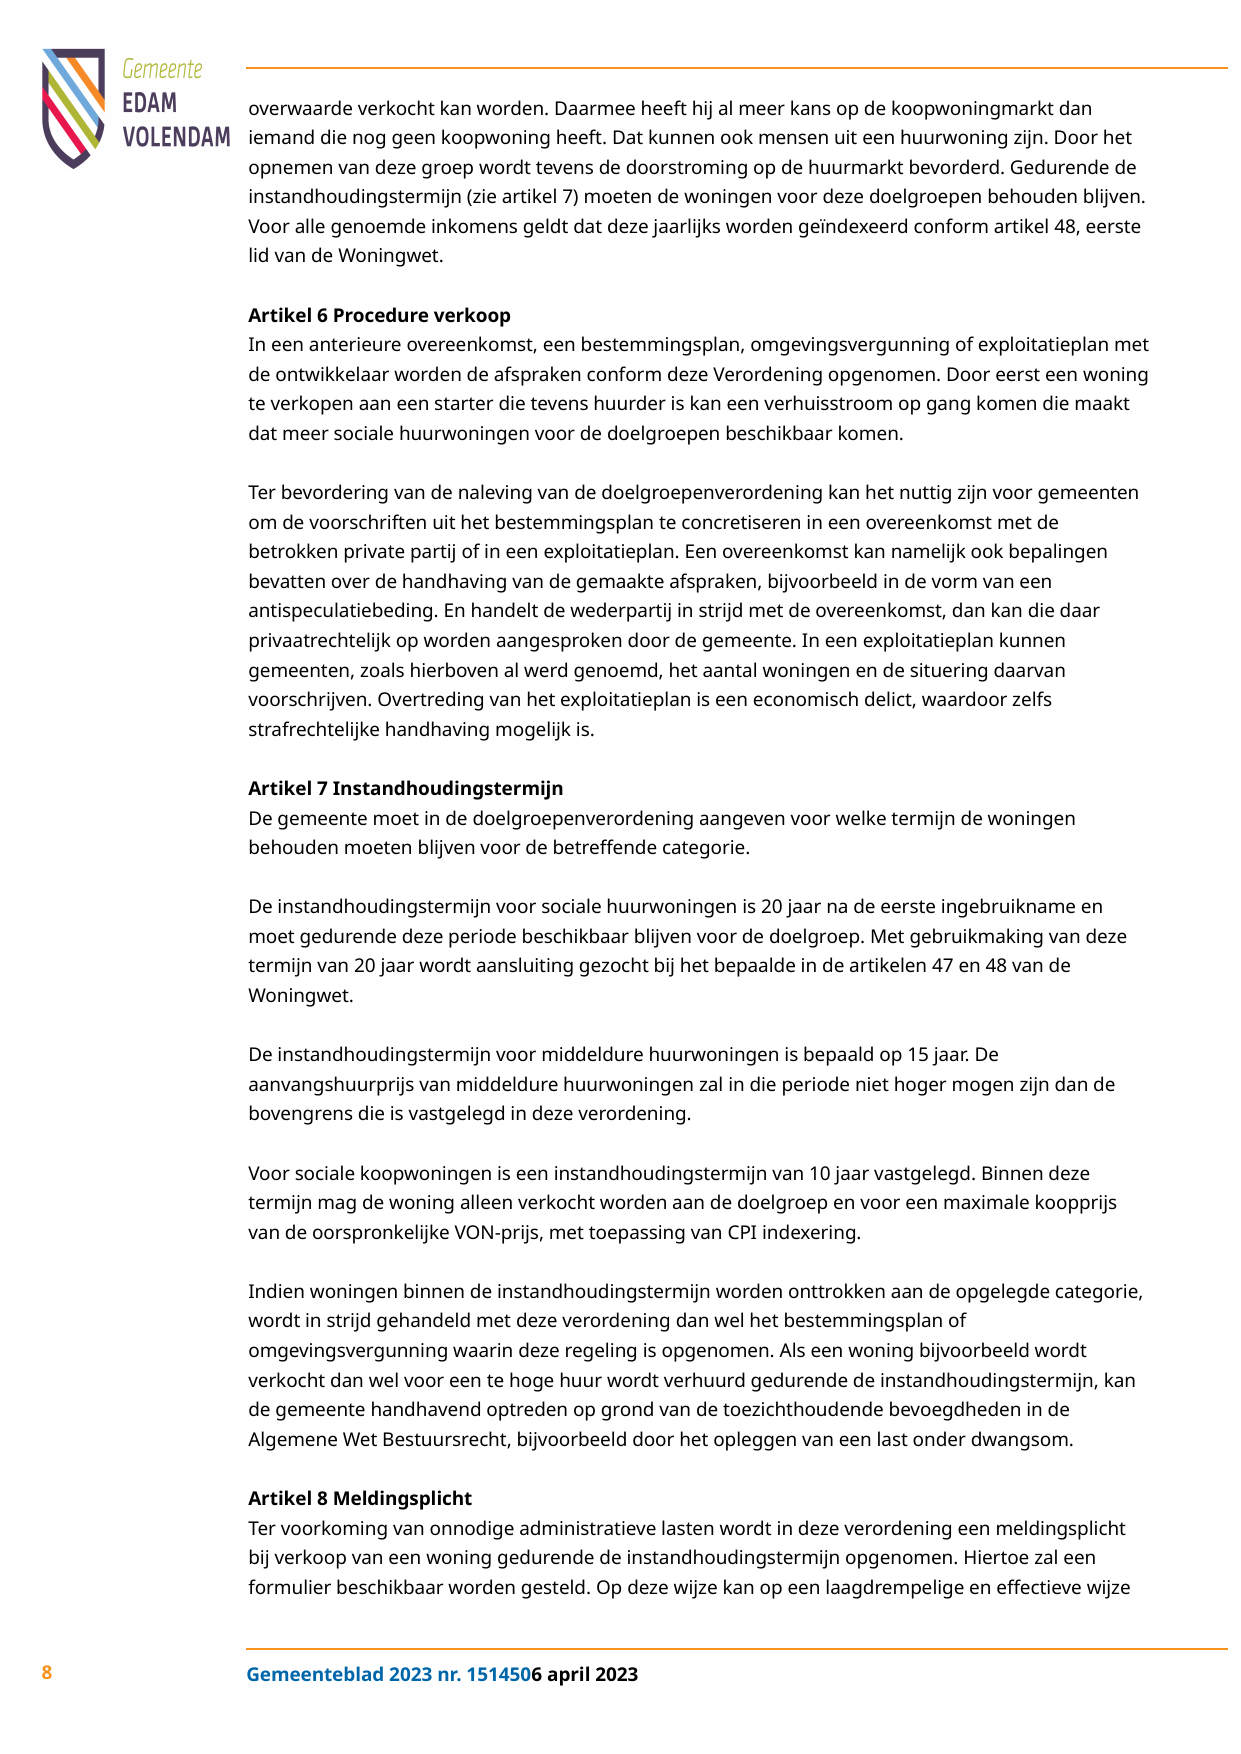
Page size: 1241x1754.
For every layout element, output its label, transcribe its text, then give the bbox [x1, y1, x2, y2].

text Artikel 8 Meldingsplicht [248, 1485, 1152, 1511]
text Indien woningen binnen de instandhoudingstermijn worden onttrokken aan de opgelegde categorie, wordt in strijd gehandeld met deze verordening dan wel het bestemmingsplan of omgevingsvergunning waarin deze regeling is opgenomen. Als een woning bijvoorbeeld wordt verkocht dan wel voor een te hoge huur wordt verhuurd gedurende de instandhoudingstermijn, kan de gemeente handhavend optreden op grond van de toezichthoudende bevoegdheden in de Algemene Wet Bestuursrecht, bijvoorbeeld door het opleggen van een last onder dwangsom. [248, 1278, 1152, 1452]
text De instandhoudingstermijn voor sociale huurwoningen is 20 jaar na de eerste ingebruikname en moet gedurende deze periode beschikbaar blijven voor de doelgroep. Met gebruikmaking van deze termijn van 20 jaar wordt aansluiting gezocht bij het bepaalde in de artikelen 47 en 48 van de Woningwet. [248, 893, 1152, 1008]
picture [41, 47, 231, 172]
text Artikel 6 Procedure verkoop [248, 302, 1152, 328]
text overwaarde verkocht kan worden. Daarmee heeft hij al meer kans op de koopwoningmarkt dan iemand die nog geen koopwoning heeft. Dat kunnen ook mensen uit een huurwoning zijn. Door het opnemen van deze groep wordt tevens de doorstroming op de huurmarkt bevorderd. Gedurende de instandhoudingstermijn (zie artikel 7) moeten de woningen voor deze doelgroepen behouden blijven. Voor alle genoemde inkomens geldt dat deze jaarlijks worden geïndexeerd conform artikel 48, eerste lid van de Woningwet. [248, 95, 1152, 268]
text Ter voorkoming van onnodige administratieve lasten wordt in deze verordening een meldingsplicht bij verkoop van een woning gedurende de instandhoudingstermijn opgenomen. Hiertoe zal een formulier beschikbaar worden gesteld. Op deze wijze kan op een laagdrempelige en effectieve wijze [248, 1515, 1152, 1600]
text Voor sociale koopwoningen is een instandhoudingstermijn van 10 jaar vastgelegd. Binnen deze termijn mag de woning alleen verkocht worden aan de doelgroep en voor een maximale koopprijs van de oorspronkelijke VON-prijs, met toepassing van CPI indexering. [248, 1160, 1152, 1245]
text Artikel 7 Instandhoudingstermijn [248, 775, 1152, 801]
text Ter bevordering van de naleving van de doelgroepenverordening kan het nuttig zijn voor gemeenten om de voorschriften uit het bestemmingsplan te concretiseren in een overeenkomst met de betrokken private partij of in een exploitatieplan. Een overeenkomst kan namelijk ook bepalingen bevatten over de handhaving van de gemaakte afspraken, bijvoorbeeld in de vorm van een antispeculatiebeding. En handelt de wederpartij in strijd met de overeenkomst, dan kan die daar privaatrechtelijk op worden aangesproken door de gemeente. In een exploitatieplan kunnen gemeenten, zoals hierboven al werd genoemd, het aantal woningen en de situering daarvan voorschrijven. Overtreding van het exploitatieplan is een economisch delict, waardoor zelfs strafrechtelijke handhaving mogelijk is. [248, 479, 1152, 742]
text In een anterieure overeenkomst, een bestemmingsplan, omgevingsvergunning of exploitatieplan met de ontwikkelaar worden de afspraken conform deze Verordening opgenomen. Door eerst een woning te verkopen aan een starter die tevens huurder is kan een verhuisstroom op gang komen die maakt dat meer sociale huurwoningen voor de doelgroepen beschikbaar komen. [248, 331, 1152, 446]
text De gemeente moet in de doelgroepenverordening aangeven voor welke termijn de woningen behouden moeten blijven voor de betreffende categorie. [248, 805, 1152, 860]
text De instandhoudingstermijn voor middeldure huurwoningen is bepaald op 15 jaar. De aanvangshuurprijs van middeldure huurwoningen zal in die periode niet hoger mogen zijn dan de bovengrens die is vastgelegd in deze verordening. [248, 1041, 1152, 1126]
